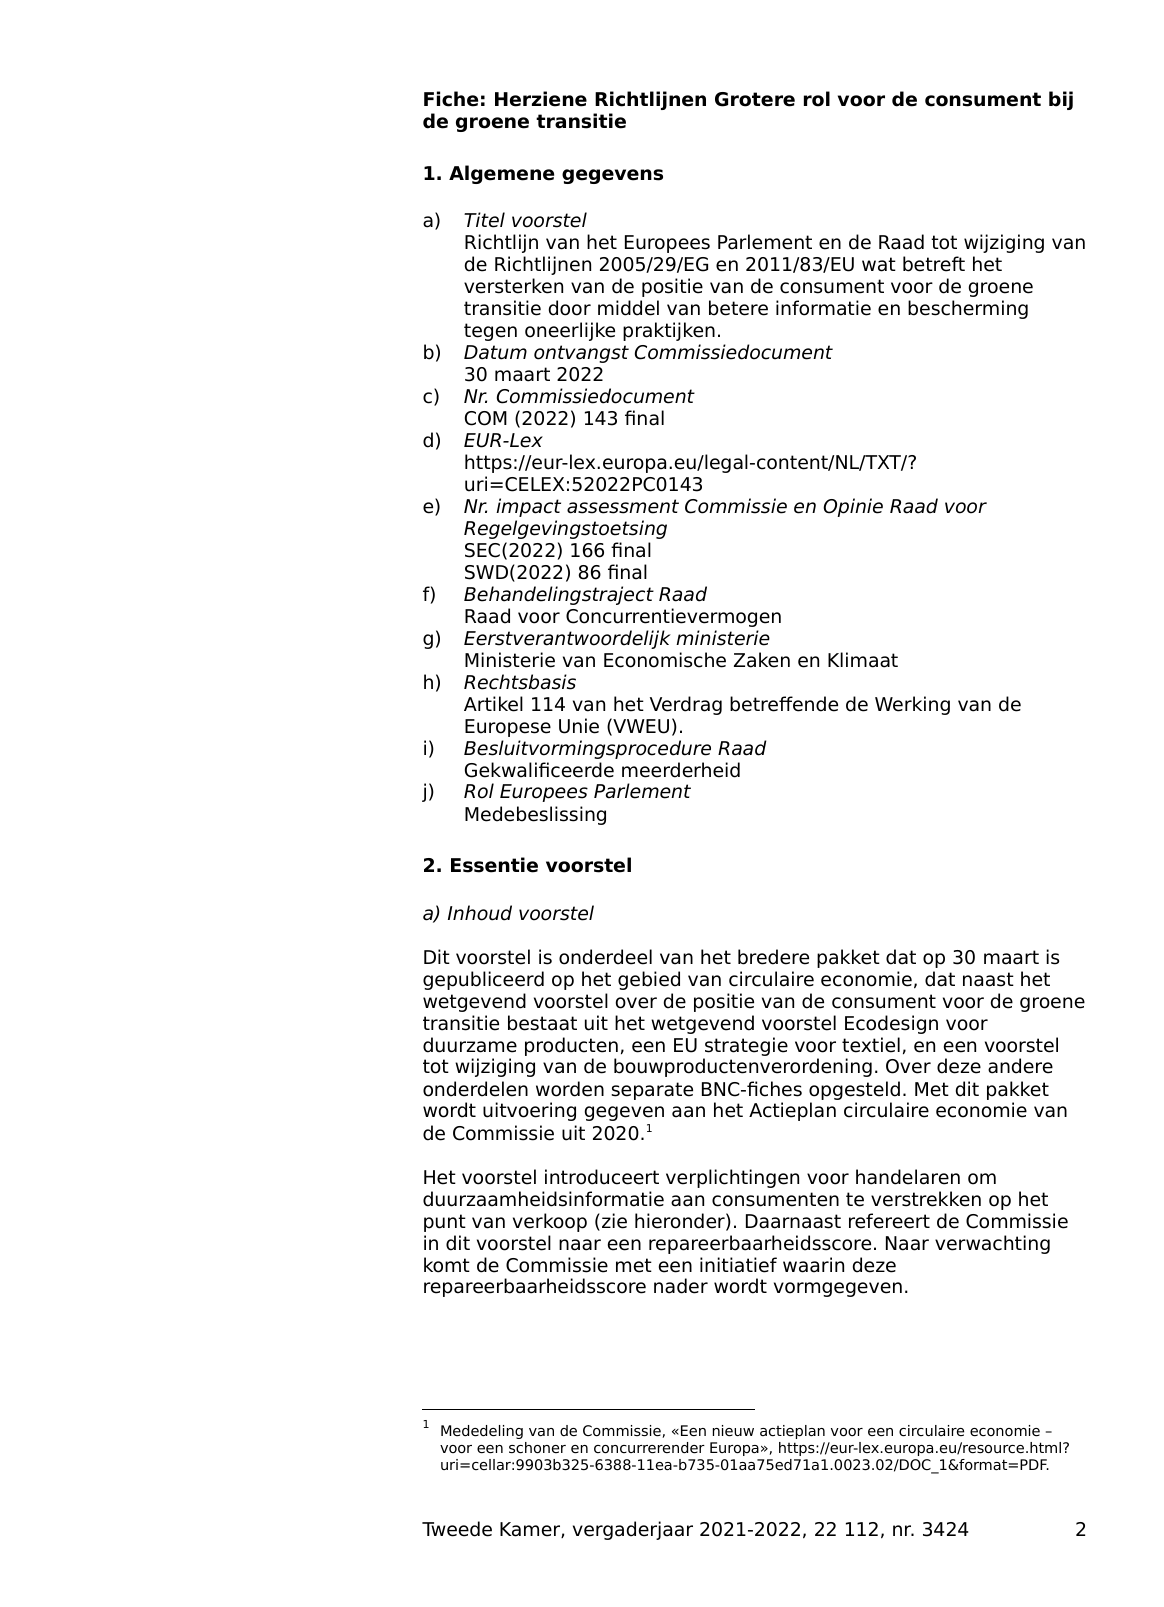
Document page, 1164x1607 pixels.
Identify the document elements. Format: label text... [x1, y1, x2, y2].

text a) Titel voorstel [422, 210, 1087, 232]
text Dit voorstel is onderdeel van het bredere pakket dat op 30 maart is gepubliceerd op het gebied van circulaire economie, dat naast het wetgevend voorstel over de positie van de consument voor de groene transitie bestaat uit het wetgevend voorstel Ecodesign voor duurzame producten, een EU strategie voor textiel, en een voorstel tot wijziging van de bouwproductenverordening. Over deze andere onderdelen worden separate BNC-fiches opgesteld. Met dit pakket wordt uitvoering gegeven aan het Actieplan circulaire economie van de Commissie uit 2020. [422, 947, 1087, 1144]
text https://eur-lex.europa.eu/legal-content/NL/TXT/?uri=CELEX:52022PC0143 [464, 452, 1087, 496]
text Het voorstel introduceert verplichtingen voor handelaren om duurzaamheidsinformatie aan consumenten te verstrekken op het punt van verkoop (zie hieronder). Daarnaast refereert de Commissie in dit voorstel naar een repareerbaarheidsscore. Naar verwachting komt de Commissie met een initiatief waarin deze repareerbaarheidsscore nader wordt vormgegeven. [422, 1167, 1087, 1298]
text Ministerie van Economische Zaken en Klimaat [464, 649, 1087, 672]
text COM (2022) 143 final [464, 408, 1087, 430]
text 30 maart 2022 [464, 364, 1087, 386]
text h) Rechtsbasis [422, 672, 1087, 693]
text Mededeling van de Commissie, «Een nieuw actieplan voor een circulaire economie – voor een schoner en concurrerender Europa», https://eur-lex.europa.eu/resource.html?uri=cellar:9903b325-6388-11ea-b735-01aa75ed71a1.0023.02/DOC_1&format=PDF. [422, 1418, 1087, 1474]
text Artikel 114 van het Verdrag betreffende de Werking van de Europese Unie (VWEU). [464, 693, 1087, 737]
text Raad voor Concurrentievermogen [464, 606, 1087, 628]
text SWD(2022) 86 final [464, 562, 1087, 584]
subtitle 2. Essentie voorstel [422, 855, 1087, 877]
text d) EUR-Lex [422, 430, 1087, 452]
text SEC(2022) 166 final [464, 540, 1087, 562]
subtitle 1. Algemene gegevens [422, 163, 1087, 185]
subtitle Fiche: Herziene Richtlijnen Grotere rol voor de consument bij de groene transitie [422, 89, 1087, 133]
text g) Eerstverantwoordelijk ministerie [422, 628, 1087, 649]
text c) Nr. Commissiedocument [422, 386, 1087, 408]
text Medebeslissing [464, 803, 1087, 825]
text f) Behandelingstraject Raad [422, 584, 1087, 606]
text i) Besluitvormingsprocedure Raad [422, 737, 1087, 759]
text e) Nr. impact assessment Commissie en Opinie Raad voor Regelgevingstoetsing [422, 496, 1087, 540]
text b) Datum ontvangst Commissiedocument [422, 342, 1087, 364]
subtitle a) Inhoud voorstel [422, 902, 1087, 924]
text j) Rol Europees Parlement [422, 781, 1087, 803]
text Gekwalificeerde meerderheid [464, 759, 1087, 781]
text Richtlijn van het Europees Parlement en de Raad tot wijziging van de Richtlijnen 2005/29/EG en 2011/83/EU wat betreft het versterken van de positie van de consument voor de groene transitie door middel van betere informatie en bescherming tegen oneerlijke praktijken. [464, 232, 1087, 342]
